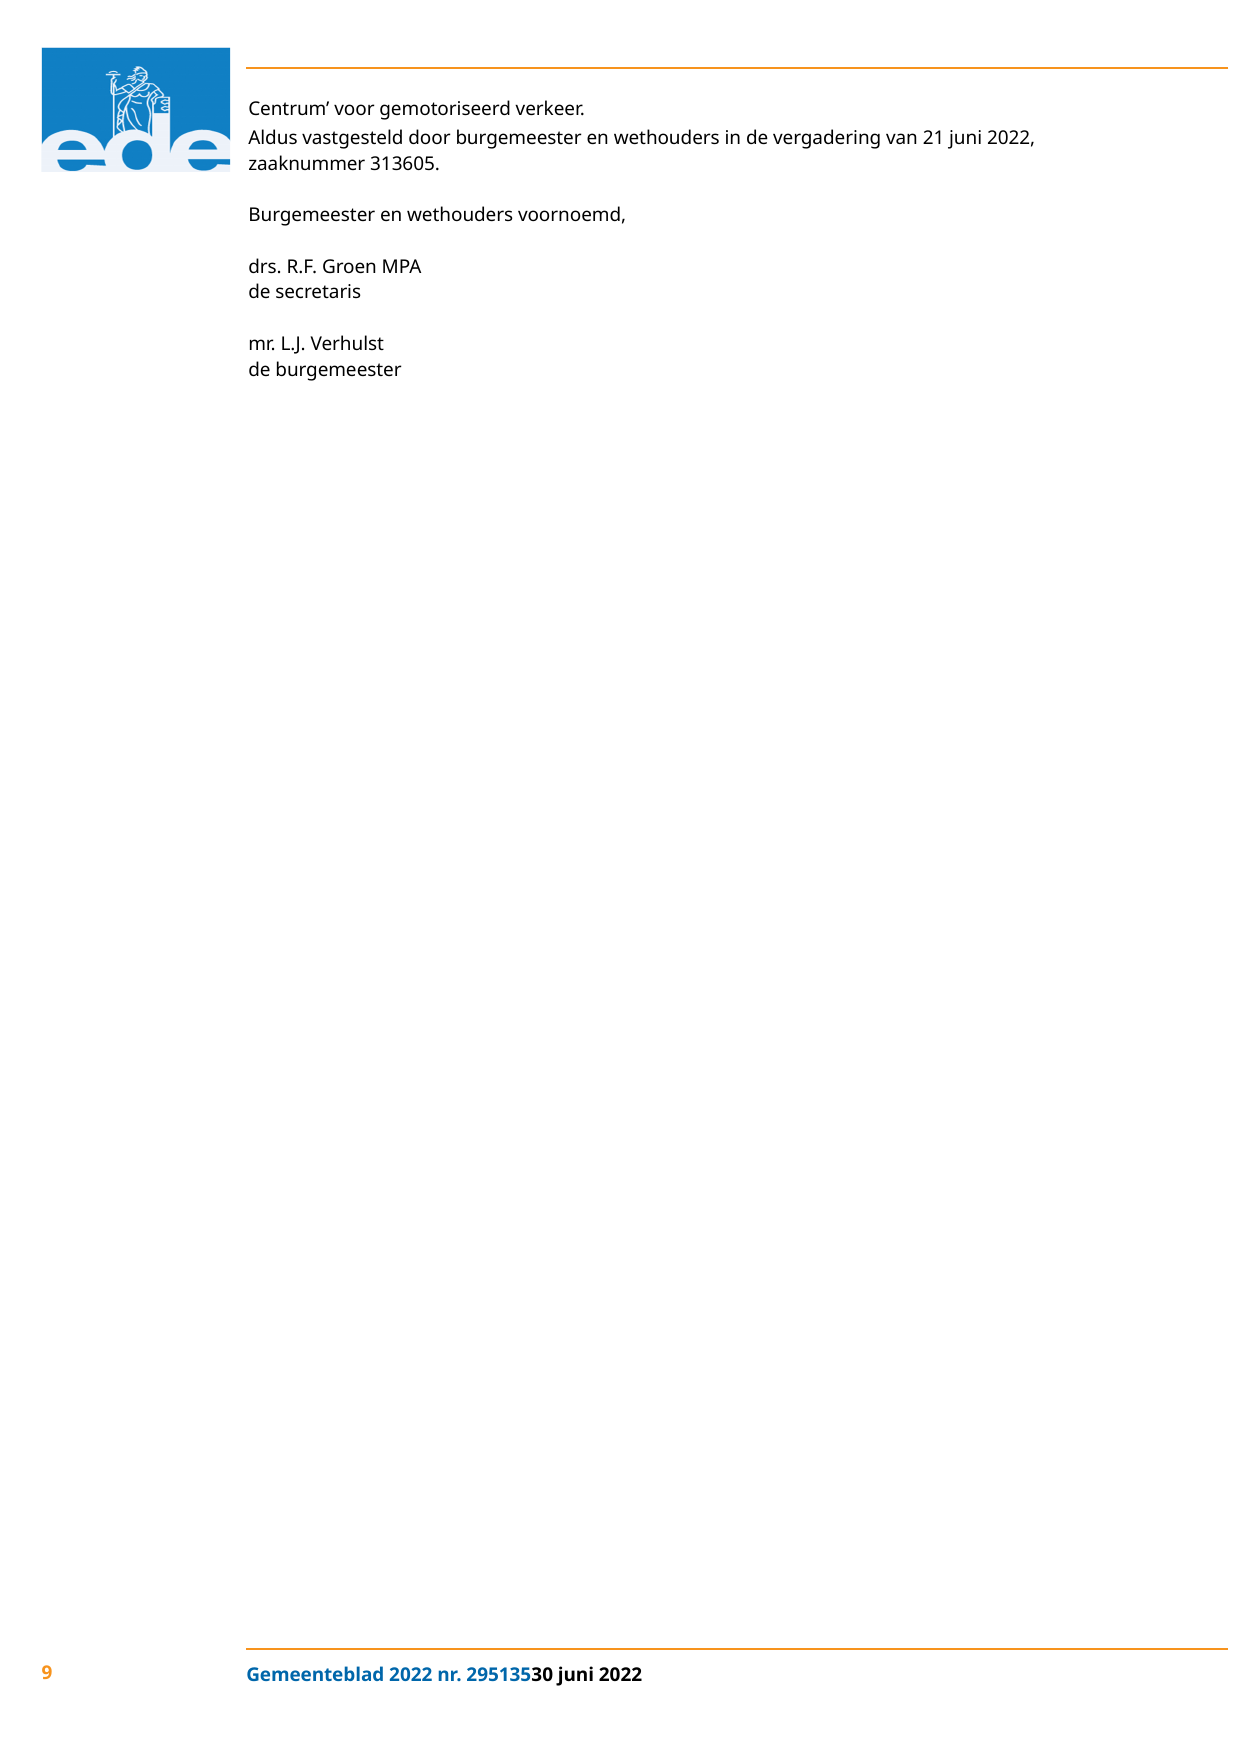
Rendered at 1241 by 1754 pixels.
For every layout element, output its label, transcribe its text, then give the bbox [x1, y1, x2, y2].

text Aldus vastgesteld door burgemeester en wethouders in de vergadering van 21 juni 2022, zaaknummer 313605. [248, 124, 1152, 176]
text de secretaris [248, 279, 1152, 304]
text mr. L.J. Verhulst [248, 330, 1152, 356]
text de burgemeester [248, 356, 1152, 382]
text drs. R.F. Groen MPA [248, 253, 1152, 279]
text Centrum’ voor gemotoriseerd verkeer. [248, 95, 1152, 121]
picture [41, 47, 231, 172]
text Burgemeester en wethouders voornoemd, [248, 202, 1152, 227]
